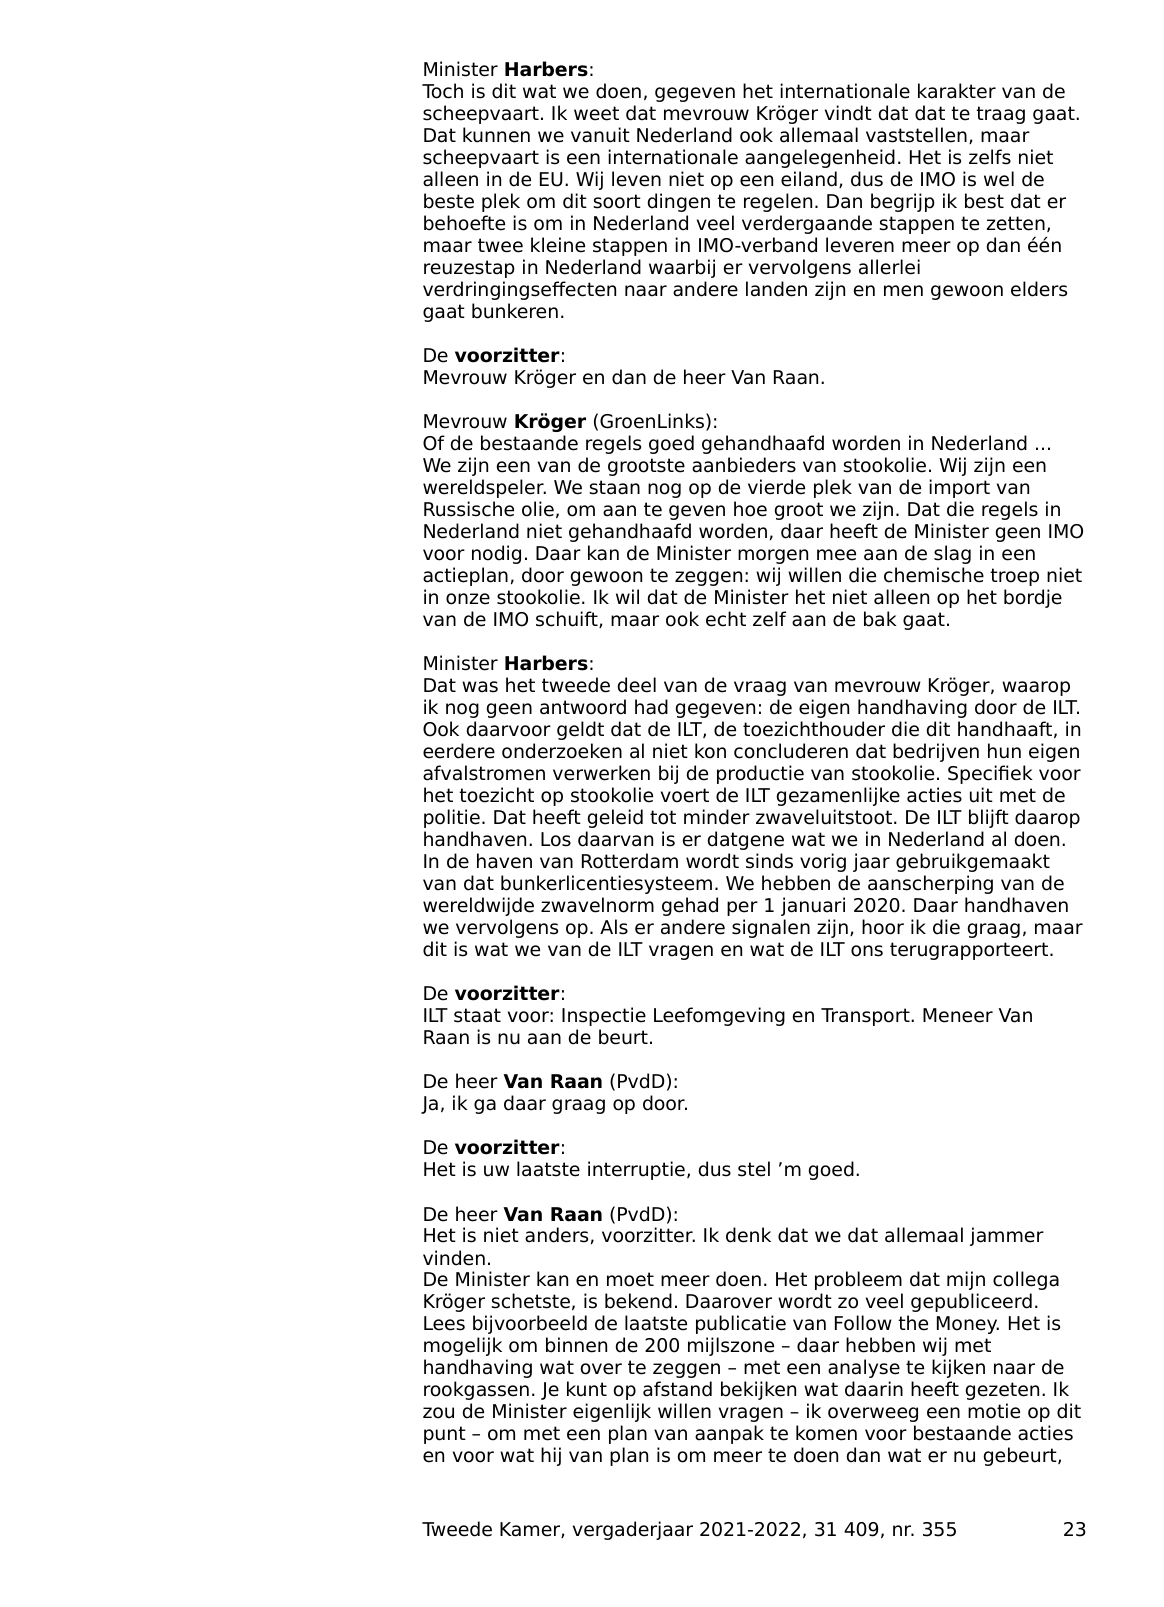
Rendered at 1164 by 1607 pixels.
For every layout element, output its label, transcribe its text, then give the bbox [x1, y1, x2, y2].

text ILT staat voor: Inspectie Leefomgeving en Transport. Meneer Van Raan is nu aan de beurt. [422, 1005, 1087, 1049]
text De voorzitter: [422, 345, 1087, 367]
text Het is niet anders, voorzitter. Ik denk dat we dat allemaal jammer vinden. [422, 1225, 1087, 1269]
text Dat was het tweede deel van de vraag van mevrouw Kröger, waarop ik nog geen antwoord had gegeven: de eigen handhaving door de ILT. Ook daarvoor geldt dat de ILT, de toezichthouder die dit handhaaft, in eerdere onderzoeken al niet kon concluderen dat bedrijven hun eigen afvalstromen verwerken bij de productie van stookolie. Specifiek voor het toezicht op stookolie voert de ILT gezamenlijke acties uit met de politie. Dat heeft geleid tot minder zwaveluitstoot. De ILT blijft daarop handhaven. Los daarvan is er datgene wat we in Nederland al doen. In de haven van Rotterdam wordt sinds vorig jaar gebruikgemaakt van dat bunkerlicentiesysteem. We hebben de aanscherping van de wereldwijde zwavelnorm gehad per 1 januari 2020. Daar handhaven we vervolgens op. Als er andere signalen zijn, hoor ik die graag, maar dit is wat we van de ILT vragen en wat de ILT ons terugrapporteert. [422, 675, 1087, 961]
text Toch is dit wat we doen, gegeven het internationale karakter van de scheepvaart. Ik weet dat mevrouw Kröger vindt dat dat te traag gaat. Dat kunnen we vanuit Nederland ook allemaal vaststellen, maar scheepvaart is een internationale aangelegenheid. Het is zelfs niet alleen in de EU. Wij leven niet op een eiland, dus de IMO is wel de beste plek om dit soort dingen te regelen. Dan begrijp ik best dat er behoefte is om in Nederland veel verdergaande stappen te zetten, maar twee kleine stappen in IMO-verband leveren meer op dan één reuzestap in Nederland waarbij er vervolgens allerlei verdringingseffecten naar andere landen zijn en men gewoon elders gaat bunkeren. [422, 81, 1087, 323]
text De Minister kan en moet meer doen. Het probleem dat mijn collega Kröger schetste, is bekend. Daarover wordt zo veel gepubliceerd. Lees bijvoorbeeld de laatste publicatie van Follow the Money. Het is mogelijk om binnen de 200 mijlszone – daar hebben wij met handhaving wat over te zeggen – met een analyse te kijken naar de rookgassen. Je kunt op afstand bekijken wat daarin heeft gezeten. Ik zou de Minister eigenlijk willen vragen – ik overweeg een motie op dit punt – om met een plan van aanpak te komen voor bestaande acties en voor wat hij van plan is om meer te doen dan wat er nu gebeurt, [422, 1269, 1087, 1467]
text De heer Van Raan (PvdD): [422, 1203, 1087, 1225]
text Of de bestaande regels goed gehandhaafd worden in Nederland ... We zijn een van de grootste aanbieders van stookolie. Wij zijn een wereldspeler. We staan nog op de vierde plek van de import van Russische olie, om aan te geven hoe groot we zijn. Dat die regels in Nederland niet gehandhaafd worden, daar heeft de Minister geen IMO voor nodig. Daar kan de Minister morgen mee aan de slag in een actieplan, door gewoon te zeggen: wij willen die chemische troep niet in onze stookolie. Ik wil dat de Minister het niet alleen op het bordje van de IMO schuift, maar ook echt zelf aan de bak gaat. [422, 433, 1087, 631]
text Ja, ik ga daar graag op door. [422, 1093, 1087, 1115]
text Minister Harbers: [422, 59, 1087, 81]
text Mevrouw Kröger (GroenLinks): [422, 411, 1087, 433]
text Het is uw laatste interruptie, dus stel ’m goed. [422, 1159, 1087, 1181]
text Mevrouw Kröger en dan de heer Van Raan. [422, 367, 1087, 389]
text De heer Van Raan (PvdD): [422, 1071, 1087, 1093]
text De voorzitter: [422, 1137, 1087, 1159]
text De voorzitter: [422, 983, 1087, 1005]
text Minister Harbers: [422, 653, 1087, 675]
